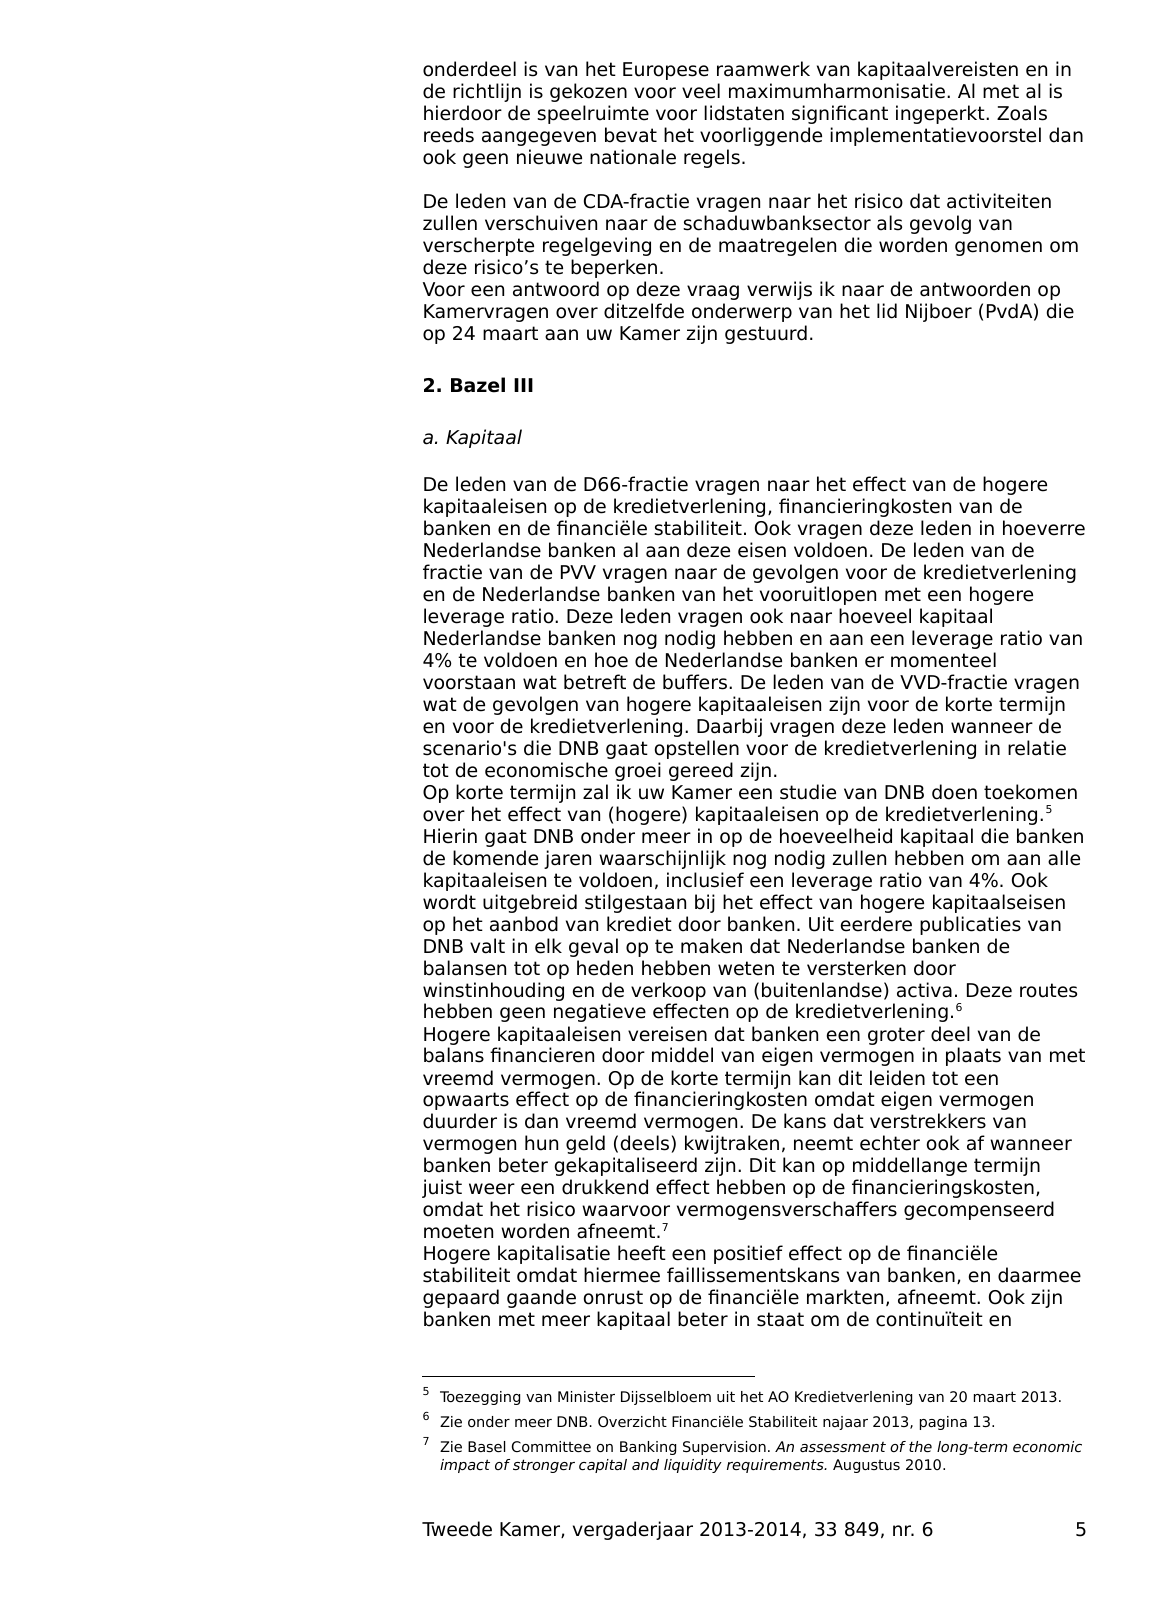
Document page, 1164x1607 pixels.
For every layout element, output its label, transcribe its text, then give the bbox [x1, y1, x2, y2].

text Zie onder meer DNB. Overzicht Financiële Stabiliteit najaar 2013, pagina 13. [422, 1410, 1087, 1432]
text Voor een antwoord op deze vraag verwijs ik naar de antwoorden op Kamervragen over ditzelfde onderwerp van het lid Nijboer (PvdA) die op 24 maart aan uw Kamer zijn gestuurd. [422, 279, 1087, 345]
text De leden van de CDA-fractie vragen naar het risico dat activiteiten zullen verschuiven naar de schaduwbanksector als gevolg van verscherpte regelgeving en de maatregelen die worden genomen om deze risico’s te beperken. [422, 191, 1087, 279]
text Op korte termijn zal ik uw Kamer een studie van DNB doen toekomen over het effect van (hogere) kapitaaleisen op de kredietverlening. Hierin gaat DNB onder meer in op de hoeveelheid kapitaal die banken de komende jaren waarschijnlijk nog nodig zullen hebben om aan alle kapitaaleisen te voldoen, inclusief een leverage ratio van 4%. Ook wordt uitgebreid stilgestaan bij het effect van hogere kapitaalseisen op het aanbod van krediet door banken. Uit eerdere publicaties van DNB valt in elk geval op te maken dat Nederlandse banken de balansen tot op heden hebben weten te versterken door winstinhouding en de verkoop van (buitenlandse) activa. Deze routes hebben geen negatieve effecten op de kredietverlening. [422, 782, 1087, 1023]
text De leden van de D66-fractie vragen naar het effect van de hogere kapitaaleisen op de kredietverlening, financieringkosten van de banken en de financiële stabiliteit. Ook vragen deze leden in hoeverre Nederlandse banken al aan deze eisen voldoen. De leden van de fractie van de PVV vragen naar de gevolgen voor de kredietverlening en de Nederlandse banken van het vooruitlopen met een hogere leverage ratio. Deze leden vragen ook naar hoeveel kapitaal Nederlandse banken nog nodig hebben en aan een leverage ratio van 4% te voldoen en hoe de Nederlandse banken er momenteel voorstaan wat betreft de buffers. De leden van de VVD-fractie vragen wat de gevolgen van hogere kapitaaleisen zijn voor de korte termijn en voor de kredietverlening. Daarbij vragen deze leden wanneer de scenario's die DNB gaat opstellen voor de kredietverlening in relatie tot de economische groei gereed zijn. [422, 474, 1087, 782]
text Zie Basel Committee on Banking Supervision. An assessment of the long-term economic impact of stronger capital and liquidity requirements. Augustus 2010. [422, 1435, 1087, 1474]
text Hogere kapitaaleisen vereisen dat banken een groter deel van de balans financieren door middel van eigen vermogen in plaats van met vreemd vermogen. Op de korte termijn kan dit leiden tot een opwaarts effect op de financieringkosten omdat eigen vermogen duurder is dan vreemd vermogen. De kans dat verstrekkers van vermogen hun geld (deels) kwijtraken, neemt echter ook af wanneer banken beter gekapitaliseerd zijn. Dit kan op middellange termijn juist weer een drukkend effect hebben op de financieringskosten, omdat het risico waarvoor vermogensverschaffers gecompenseerd moeten worden afneemt. [422, 1023, 1087, 1243]
text Hogere kapitalisatie heeft een positief effect op de financiële stabiliteit omdat hiermee faillissementskans van banken, en daarmee gepaard gaande onrust op de financiële markten, afneemt. Ook zijn banken met meer kapitaal beter in staat om de continuïteit en [422, 1243, 1087, 1331]
text Toezegging van Minister Dijsselbloem uit het AO Kredietverlening van 20 maart 2013. [422, 1385, 1087, 1407]
text onderdeel is van het Europese raamwerk van kapitaalvereisten en in de richtlijn is gekozen voor veel maximumharmonisatie. Al met al is hierdoor de speelruimte voor lidstaten significant ingeperkt. Zoals reeds aangegeven bevat het voorliggende implementatievoorstel dan ook geen nieuwe nationale regels. [422, 59, 1087, 169]
subtitle a. Kapitaal [422, 427, 1087, 449]
subtitle 2. Bazel III [422, 375, 1087, 397]
